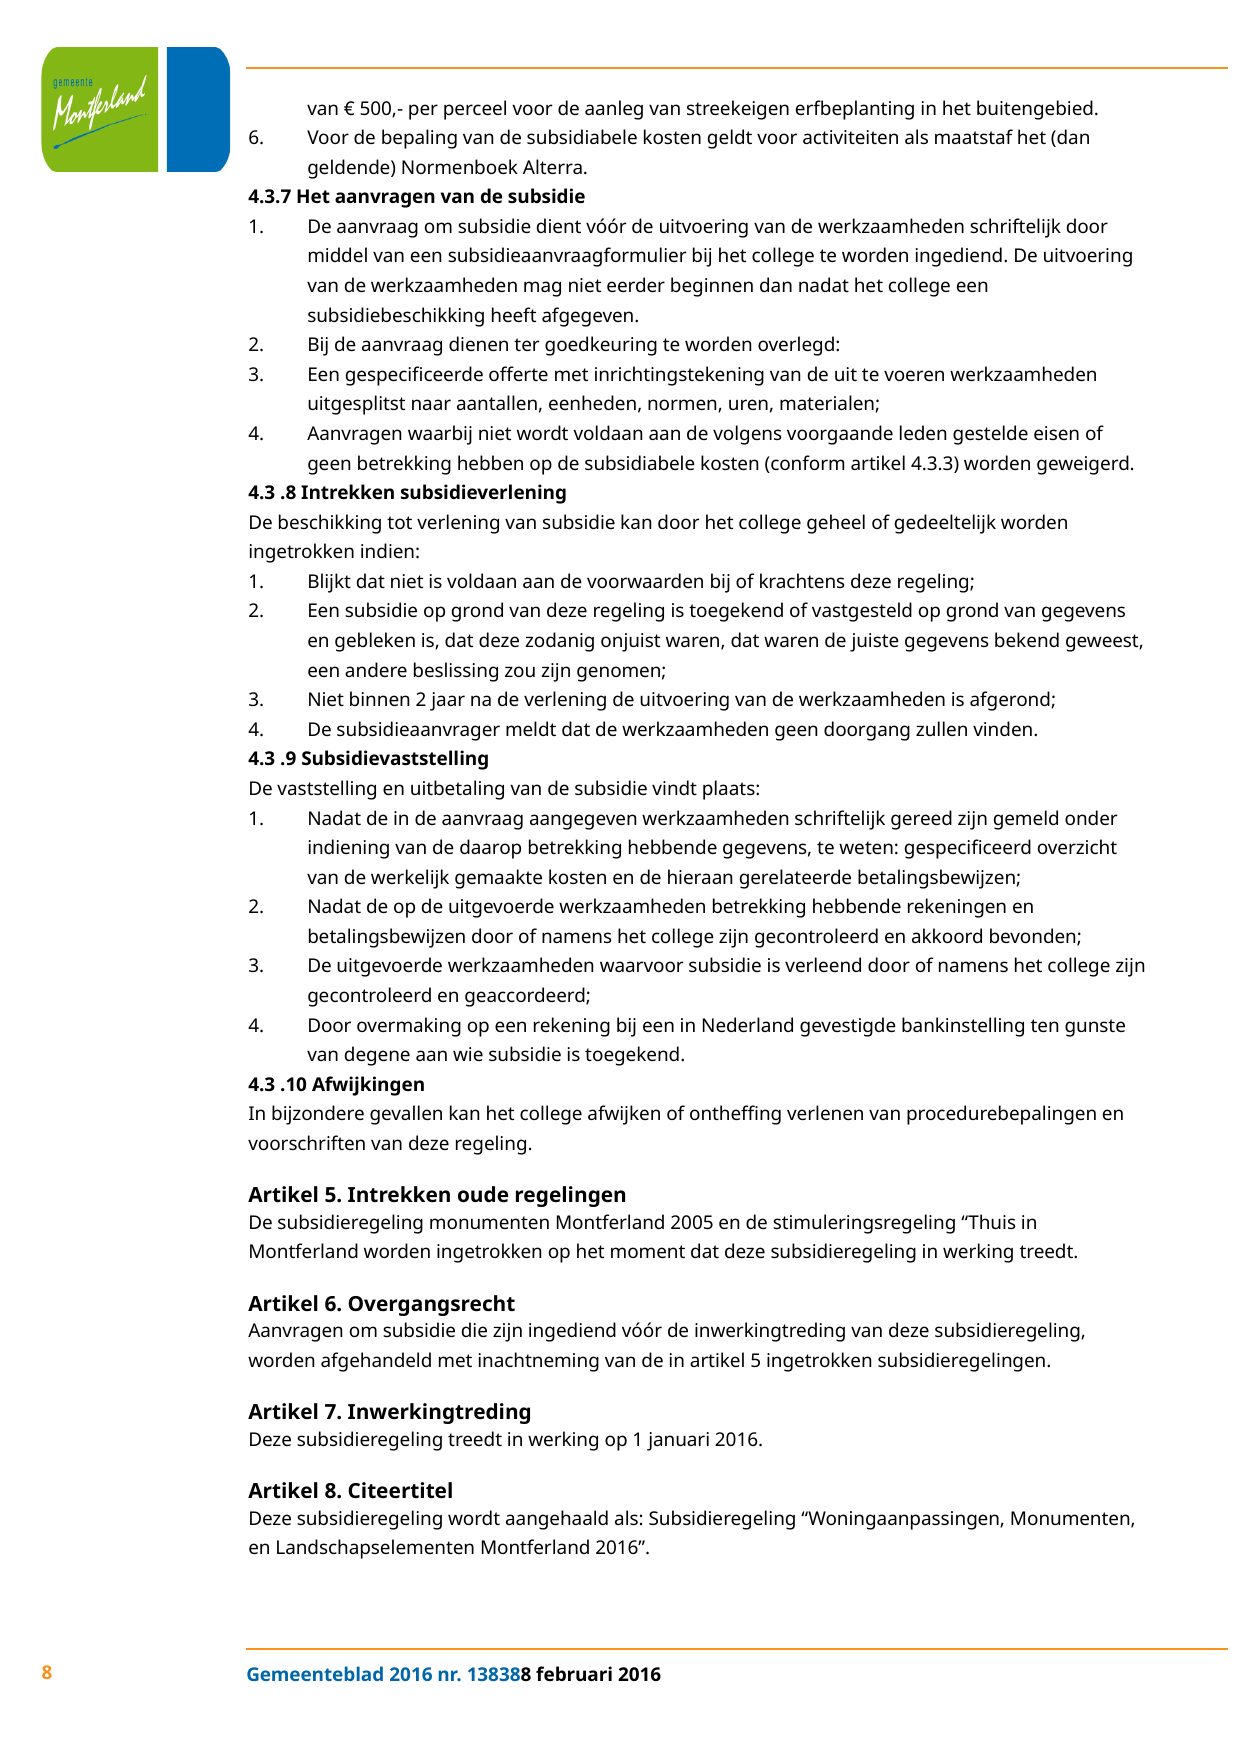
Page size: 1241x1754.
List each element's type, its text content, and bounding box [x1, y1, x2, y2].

text De vaststelling en uitbetaling van de subsidie vindt plaats: [248, 775, 1152, 801]
text In bijzondere gevallen kan het college afwijken of ontheffing verlenen van procedurebepalingen en voorschriften van deze regeling. [248, 1101, 1152, 1156]
list De uitgevoerde werkzaamheden waarvoor subsidie is verleend door of namens het college zijn gecontroleerd en geaccordeerd; [248, 953, 1152, 1008]
list Voor de bepaling van de subsidiabele kosten geldt voor activiteiten als maatstaf het (dan geldende) Normenboek Alterra. [248, 124, 1152, 180]
list Door overmaking op een rekening bij een in Nederland gevestigde bankinstelling ten gunste van degene aan wie subsidie is toegekend. [248, 1012, 1152, 1067]
text Deze subsidieregeling wordt aangehaald als: Subsidieregeling “Woningaanpassingen, Monumenten, en Landschapselementen Montferland 2016”. [248, 1505, 1152, 1560]
text Deze subsidieregeling treedt in werking op 1 januari 2016. [248, 1426, 1152, 1452]
list Een subsidie op grond van deze regeling is toegekend of vastgesteld op grond van gegevens en gebleken is, dat deze zodanig onjuist waren, dat waren de juiste gegevens bekend geweest, een andere beslissing zou zijn genomen; [248, 598, 1152, 683]
text Artikel 7. Inwerkingtreding [248, 1397, 1152, 1426]
text Artikel 8. Citeertitel [248, 1476, 1152, 1505]
list Blijkt dat niet is voldaan aan de voorwaarden bij of krachtens deze regeling; [248, 568, 1152, 594]
list Nadat de in de aanvraag aangegeven werkzaamheden schriftelijk gereed zijn gemeld onder indiening van de daarop betrekking hebbende gegevens, te weten: gespecificeerd overzicht van de werkelijk gemaakte kosten en de hieraan gerelateerde betalingsbewijzen; [248, 805, 1152, 890]
text 4.3 .10 Afwijkingen [248, 1071, 1152, 1097]
list Aanvragen waarbij niet wordt voldaan aan de volgens voorgaande leden gestelde eisen of geen betrekking hebben op de subsidiabele kosten (conform artikel 4.3.3) worden geweigerd. [248, 420, 1152, 476]
list De subsidieaanvrager meldt dat de werkzaamheden geen doorgang zullen vinden. [248, 716, 1152, 742]
list Bij de aanvraag dienen ter goedkeuring te worden overlegd: [248, 331, 1152, 357]
list Niet binnen 2 jaar na de verlening de uitvoering van de werkzaamheden is afgerond; [248, 686, 1152, 712]
list De aanvraag om subsidie dient vóór de uitvoering van de werkzaamheden schriftelijk door middel van een subsidieaanvraagformulier bij het college te worden ingediend. De uitvoering van de werkzaamheden mag niet eerder beginnen dan nadat het college een subsidiebeschikking heeft afgegeven. [248, 213, 1152, 328]
list Nadat de op de uitgevoerde werkzaamheden betrekking hebbende rekeningen en betalingsbewijzen door of namens het college zijn gecontroleerd en akkoord bevonden; [248, 893, 1152, 949]
text 4.3 .8 Intrekken subsidieverlening [248, 479, 1152, 505]
list van € 500,- per perceel voor de aanleg van streekeigen erfbeplanting in het buitengebied. [248, 95, 1152, 121]
picture [41, 47, 231, 172]
list Een gespecificeerde offerte met inrichtingstekening van de uit te voeren werkzaamheden uitgesplitst naar aantallen, eenheden, normen, uren, materialen; [248, 361, 1152, 416]
text 4.3.7 Het aanvragen van de subsidie [248, 183, 1152, 209]
text Artikel 5. Intrekken oude regelingen [248, 1181, 1152, 1209]
text 4.3 .9 Subsidievaststelling [248, 746, 1152, 771]
text De subsidieregeling monumenten Montferland 2005 en de stimuleringsregeling “Thuis in Montferland worden ingetrokken op het moment dat deze subsidieregeling in werking treedt. [248, 1209, 1152, 1264]
text De beschikking tot verlening van subsidie kan door het college geheel of gedeeltelijk worden ingetrokken indien: [248, 509, 1152, 564]
text Aanvragen om subsidie die zijn ingediend vóór de inwerkingtreding van deze subsidieregeling, worden afgehandeld met inachtneming van de in artikel 5 ingetrokken subsidieregelingen. [248, 1317, 1152, 1373]
text Artikel 6. Overgangsrecht [248, 1289, 1152, 1317]
